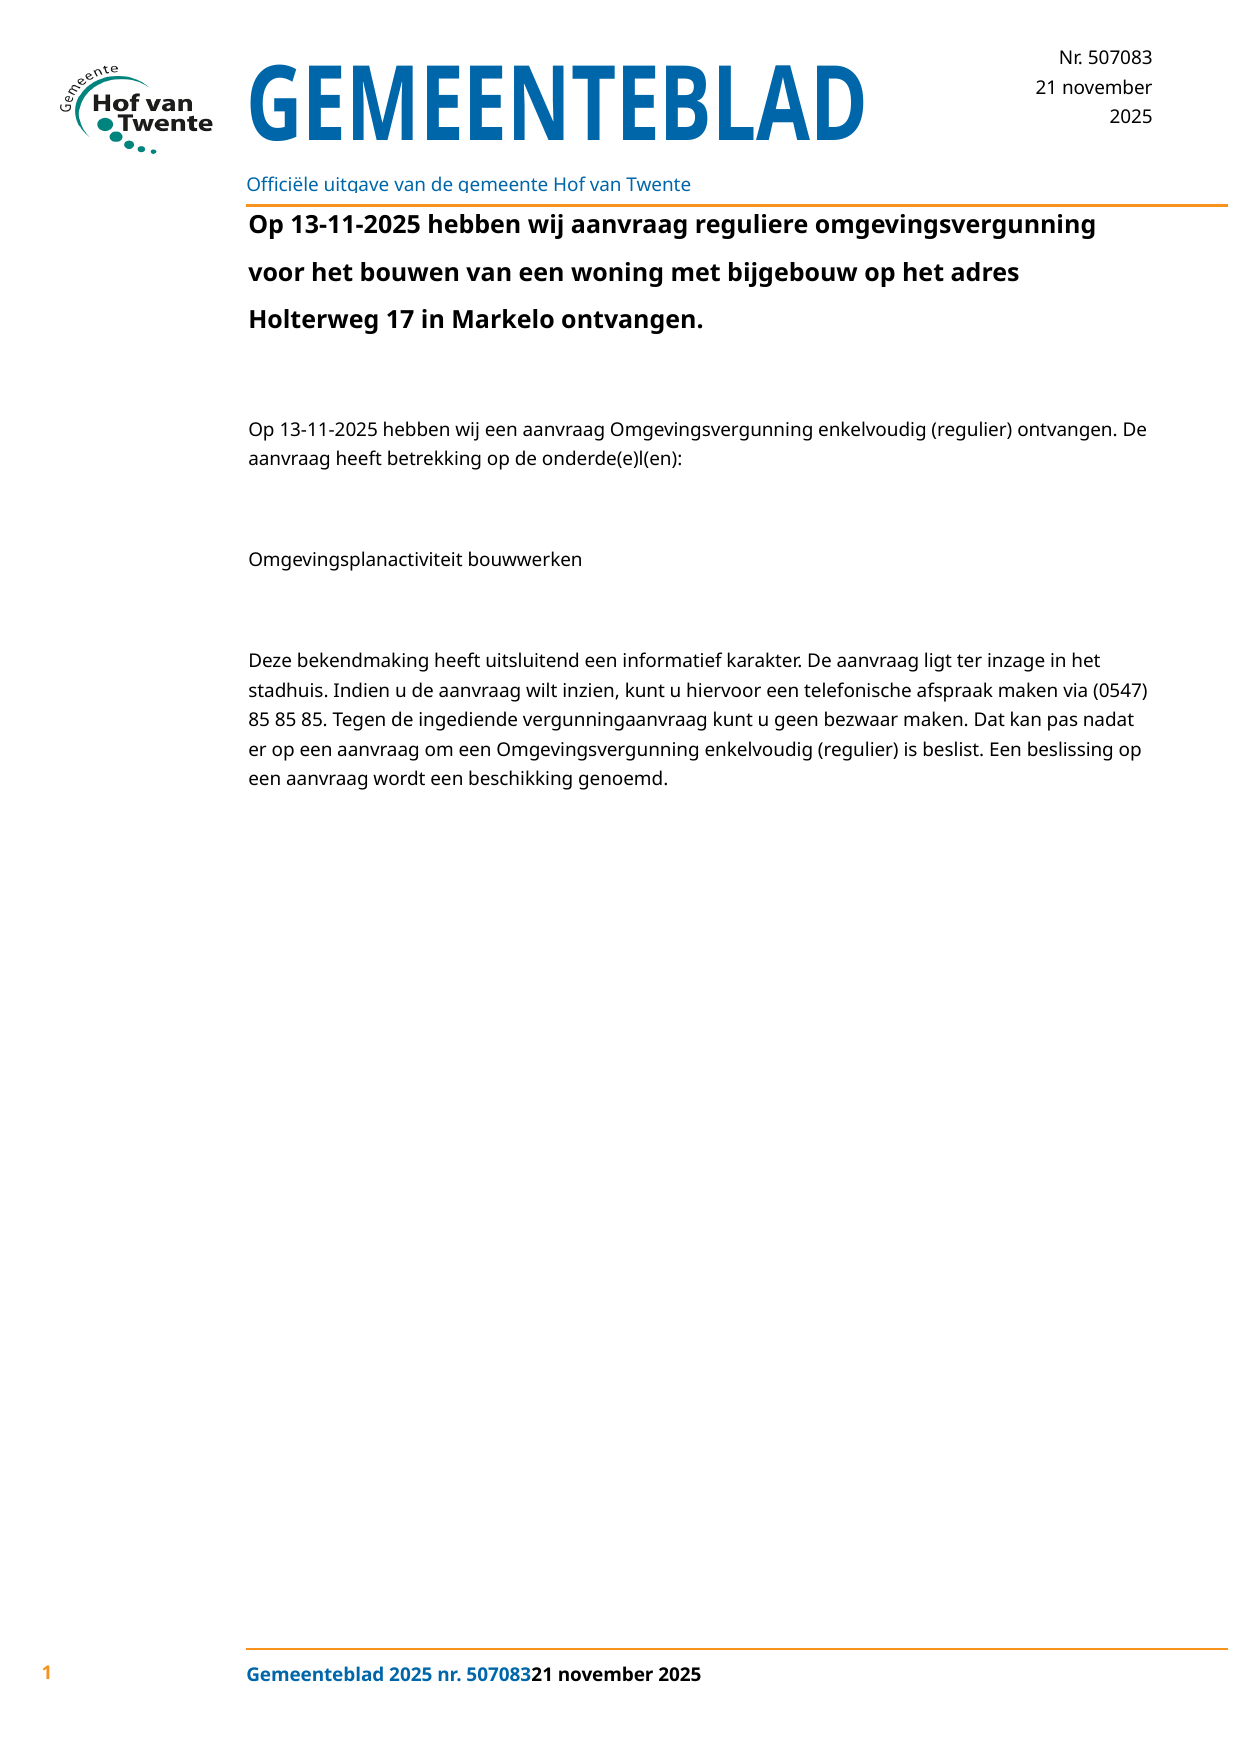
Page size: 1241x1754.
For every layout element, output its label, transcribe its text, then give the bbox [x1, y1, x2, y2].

picture [41, 47, 231, 172]
text Op 13-11-2025 hebben wij aanvraag reguliere omgevingsvergunning voor het bouwen van een woning met bijgebouw op het adres Holterweg 17 in Markelo ontvangen. [248, 207, 1152, 336]
text Op 13-11-2025 hebben wij een aanvraag Omgevingsvergunning enkelvoudig (regulier) ontvangen. De aanvraag heeft betrekking op de onderde(e)l(en): [248, 416, 1152, 471]
text Omgevingsplanactiviteit bouwwerken [248, 546, 1152, 572]
text Deze bekendmaking heeft uitsluitend een informatief karakter. De aanvraag ligt ter inzage in het stadhuis. Indien u de aanvraag wilt inzien, kunt u hiervoor een telefonische afspraak maken via (0547) 85 85 85. Tegen de ingediende vergunningaanvraag kunt u geen bezwaar maken. Dat kan pas nadat er op een aanvraag om een Omgevingsvergunning enkelvoudig (regulier) is beslist. Een beslissing op een aanvraag wordt een beschikking genoemd. [248, 647, 1152, 791]
